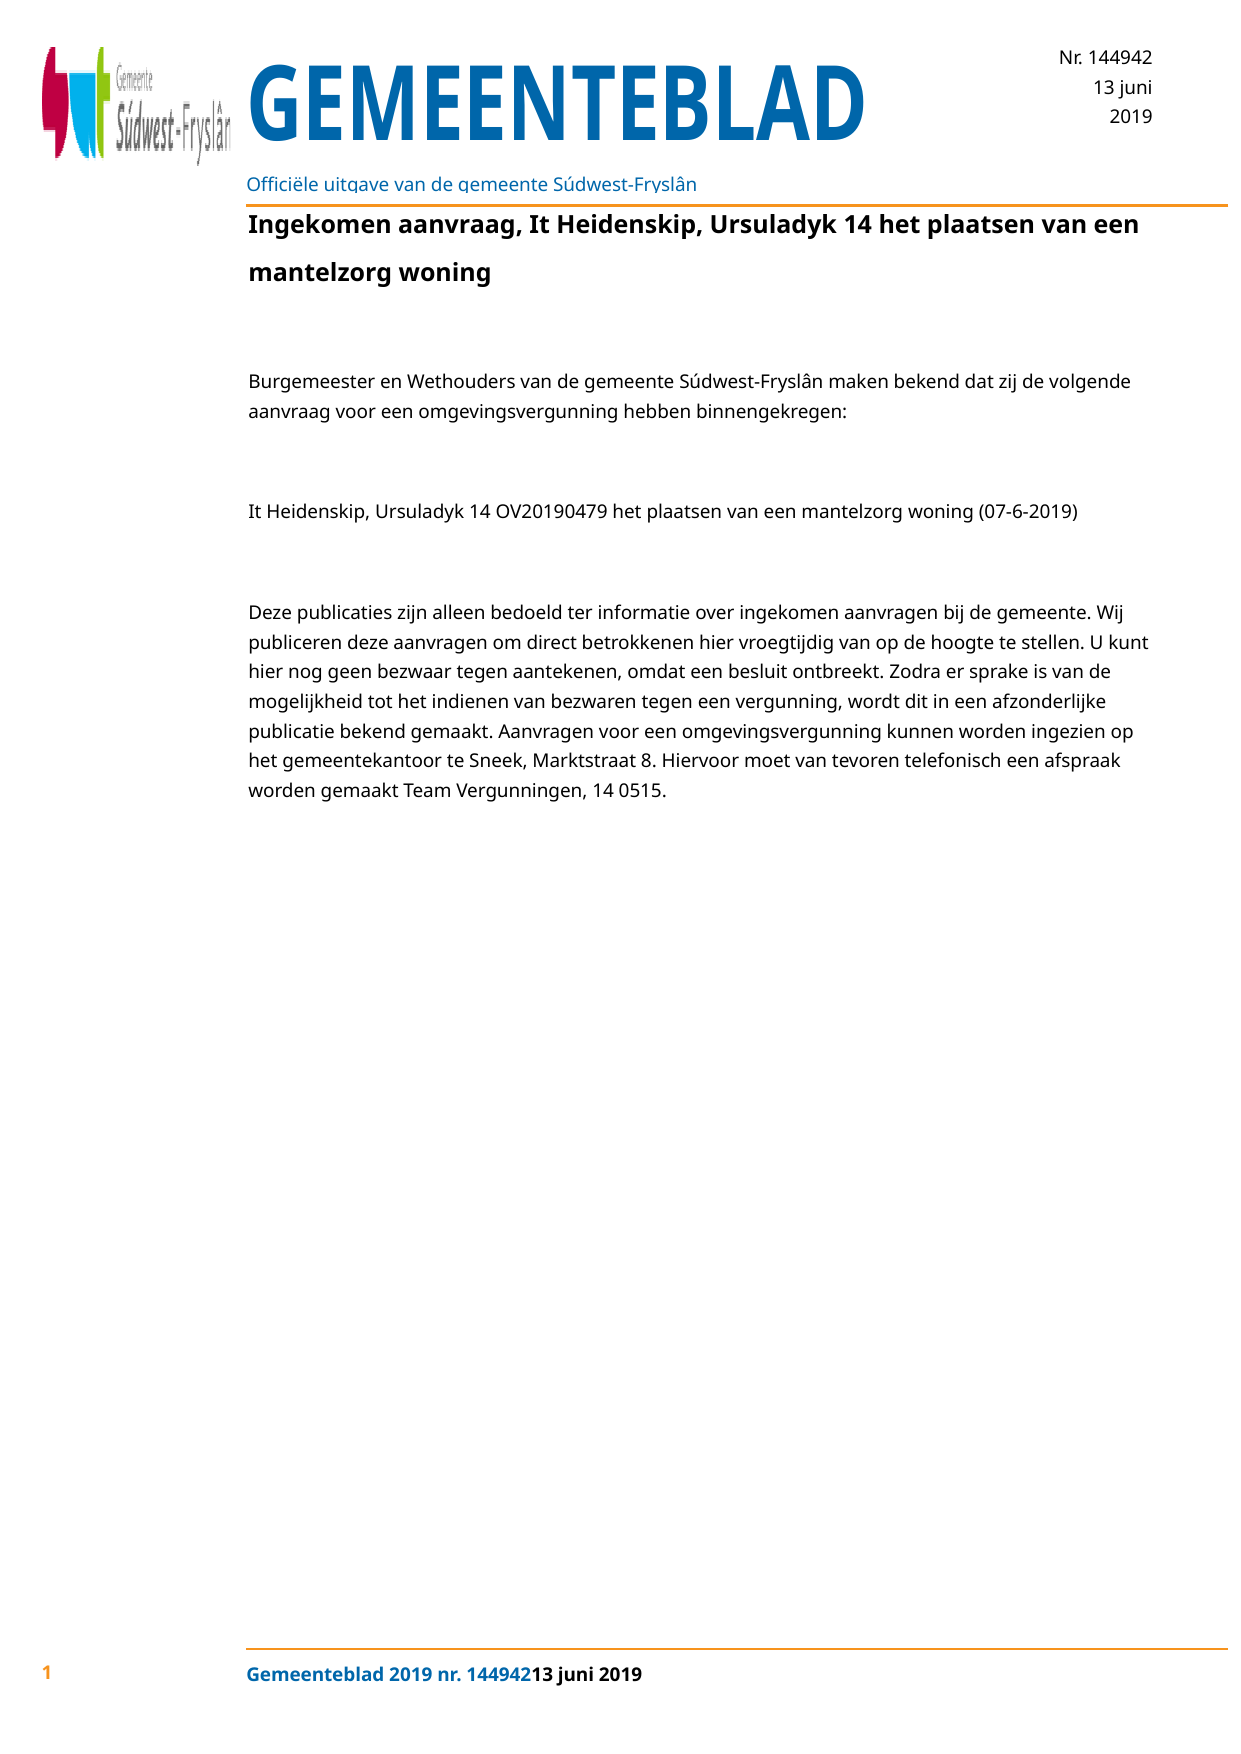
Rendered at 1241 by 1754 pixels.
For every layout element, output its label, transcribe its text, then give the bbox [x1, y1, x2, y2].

text Deze publicaties zijn alleen bedoeld ter informatie over ingekomen aanvragen bij de gemeente. Wij publiceren deze aanvragen om direct betrokkenen hier vroegtijdig van op de hoogte te stellen. U kunt hier nog geen bezwaar tegen aantekenen, omdat een besluit ontbreekt. Zodra er sprake is van de mogelijkheid tot het indienen van bezwaren tegen een vergunning, wordt dit in een afzonderlijke publicatie bekend gemaakt. Aanvragen voor een omgevingsvergunning kunnen worden ingezien op het gemeentekantoor te Sneek, Marktstraat 8. Hiervoor moet van tevoren telefonisch een afspraak worden gemaakt Team Vergunningen, 14 0515. [248, 599, 1152, 803]
picture [41, 47, 231, 172]
text Ingekomen aanvraag, It Heidenskip, Ursuladyk 14 het plaatsen van een mantelzorg woning [248, 207, 1152, 288]
text It Heidenskip, Ursuladyk 14 OV20190479 het plaatsen van een mantelzorg woning (07-6-2019) [248, 499, 1152, 524]
text Burgemeester en Wethouders van de gemeente Súdwest-Fryslân maken bekend dat zij de volgende aanvraag voor een omgevingsvergunning hebben binnengekregen: [248, 368, 1152, 424]
